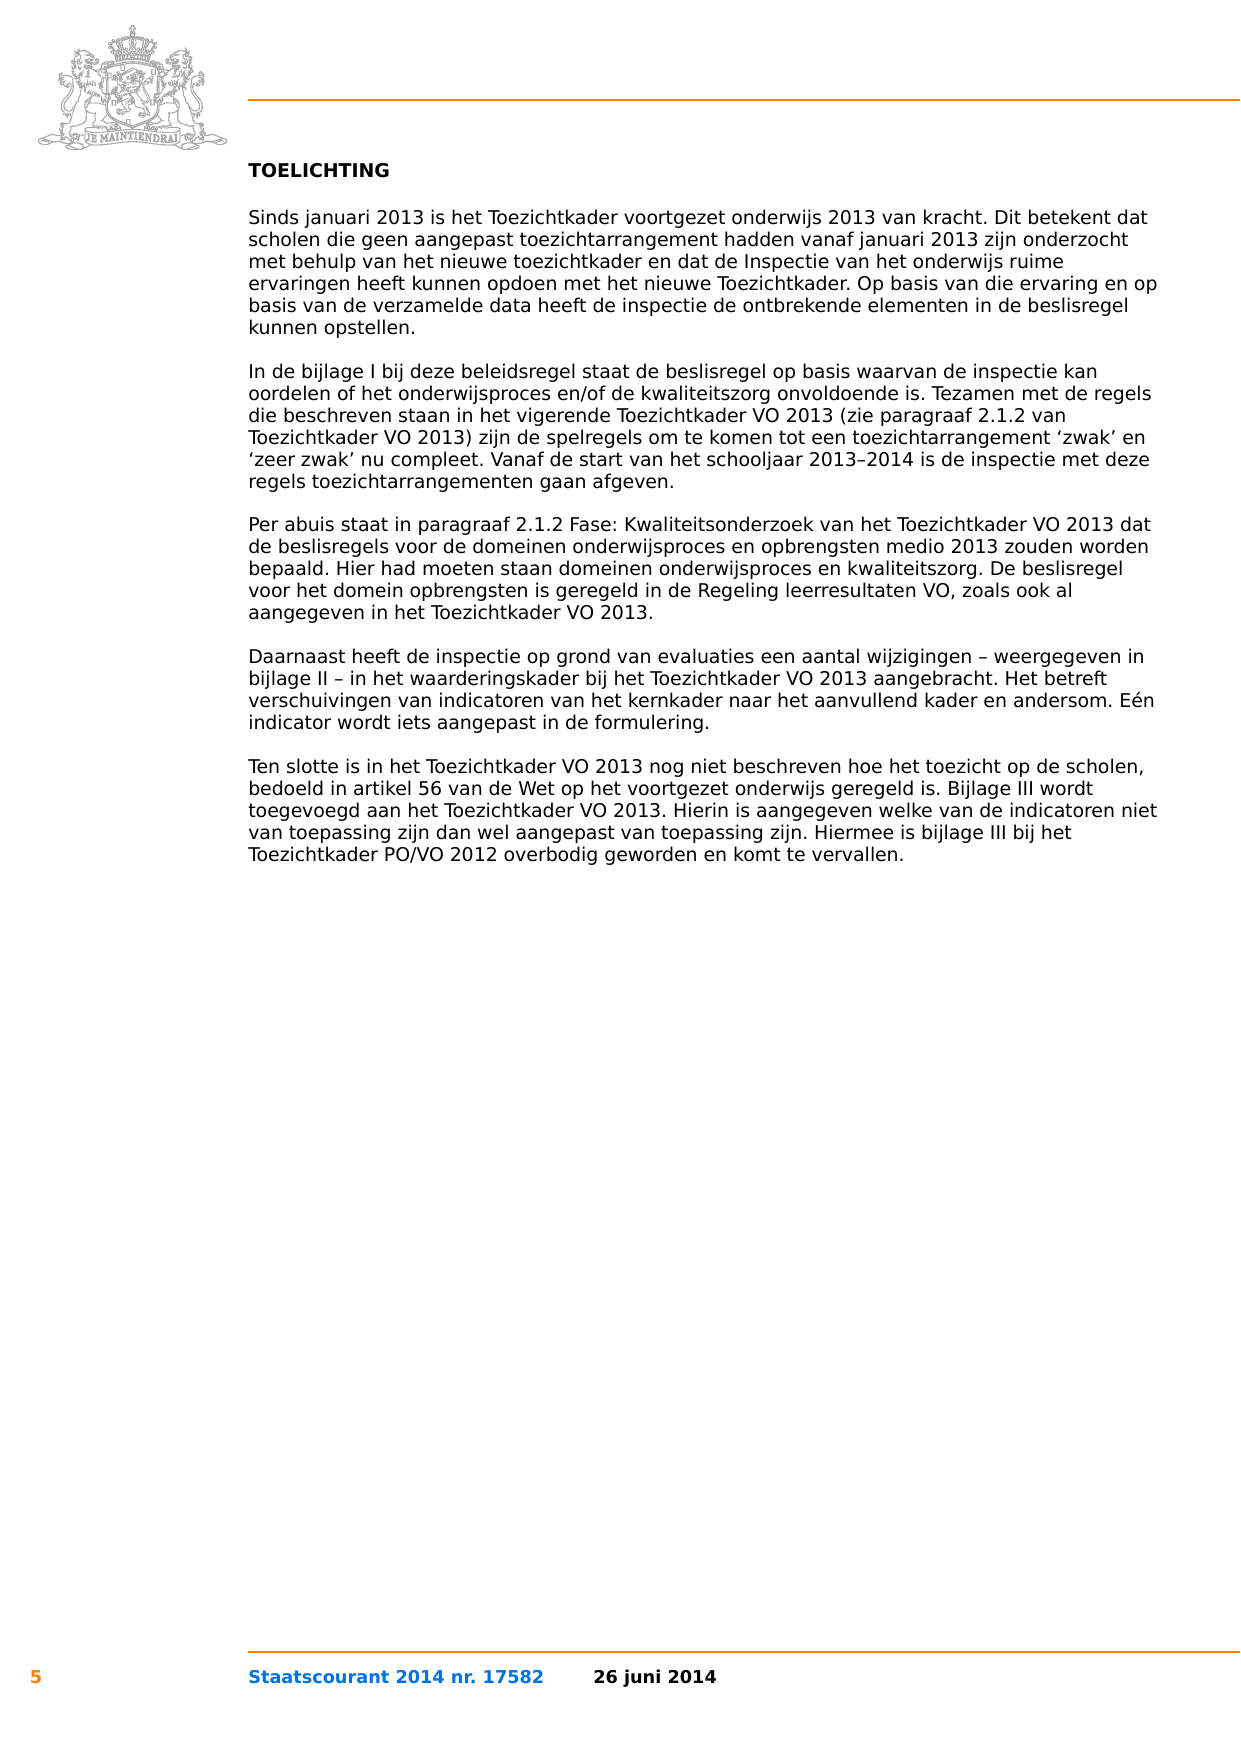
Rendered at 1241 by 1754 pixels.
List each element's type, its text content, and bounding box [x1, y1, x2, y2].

text Daarnaast heeft de inspectie op grond van evaluaties een aantal wijzigingen – weergegeven in bijlage II – in het waarderingskader bij het Toezichtkader VO 2013 aangebracht. Het betreft verschuivingen van indicatoren van het kernkader naar het aanvullend kader en andersom. Eén indicator wordt iets aangepast in de formulering. [248, 646, 1163, 734]
text In de bijlage I bij deze beleidsregel staat de beslisregel op basis waarvan de inspectie kan oordelen of het onderwijsproces en/of de kwaliteitszorg onvoldoende is. Tezamen met de regels die beschreven staan in het vigerende Toezichtkader VO 2013 (zie paragraaf 2.1.2 van Toezichtkader VO 2013) zijn de spelregels om te komen tot een toezichtarrangement ‘zwak’ en ‘zeer zwak’ nu compleet. Vanaf de start van het schooljaar 2013–2014 is de inspectie met deze regels toezichtarrangementen gaan afgeven. [248, 361, 1163, 492]
text Per abuis staat in paragraaf 2.1.2 Fase: Kwaliteitsonderzoek van het Toezichtkader VO 2013 dat de beslisregels voor de domeinen onderwijsproces en opbrengsten medio 2013 zouden worden bepaald. Hier had moeten staan domeinen onderwijsproces en kwaliteitszorg. De beslisregel voor het domein opbrengsten is geregeld in de Regeling leerresultaten VO, zoals ook al aangegeven in het Toezichtkader VO 2013. [248, 514, 1163, 624]
picture [38, 25, 227, 150]
text Sinds januari 2013 is het Toezichtkader voortgezet onderwijs 2013 van kracht. Dit betekent dat scholen die geen aangepast toezichtarrangement hadden vanaf januari 2013 zijn onderzocht met behulp van het nieuwe toezichtkader en dat de Inspectie van het onderwijs ruime ervaringen heeft kunnen opdoen met het nieuwe Toezichtkader. Op basis van die ervaring en op basis van de verzamelde data heeft de inspectie de ontbrekende elementen in de beslisregel kunnen opstellen. [248, 207, 1163, 339]
subtitle TOELICHTING [248, 160, 1163, 182]
text Ten slotte is in het Toezichtkader VO 2013 nog niet beschreven hoe het toezicht op de scholen, bedoeld in artikel 56 van de Wet op het voortgezet onderwijs geregeld is. Bijlage III wordt toegevoegd aan het Toezichtkader VO 2013. Hierin is aangegeven welke van de indicatoren niet van toepassing zijn dan wel aangepast van toepassing zijn. Hiermee is bijlage III bij het Toezichtkader PO/VO 2012 overbodig geworden en komt te vervallen. [248, 756, 1163, 866]
